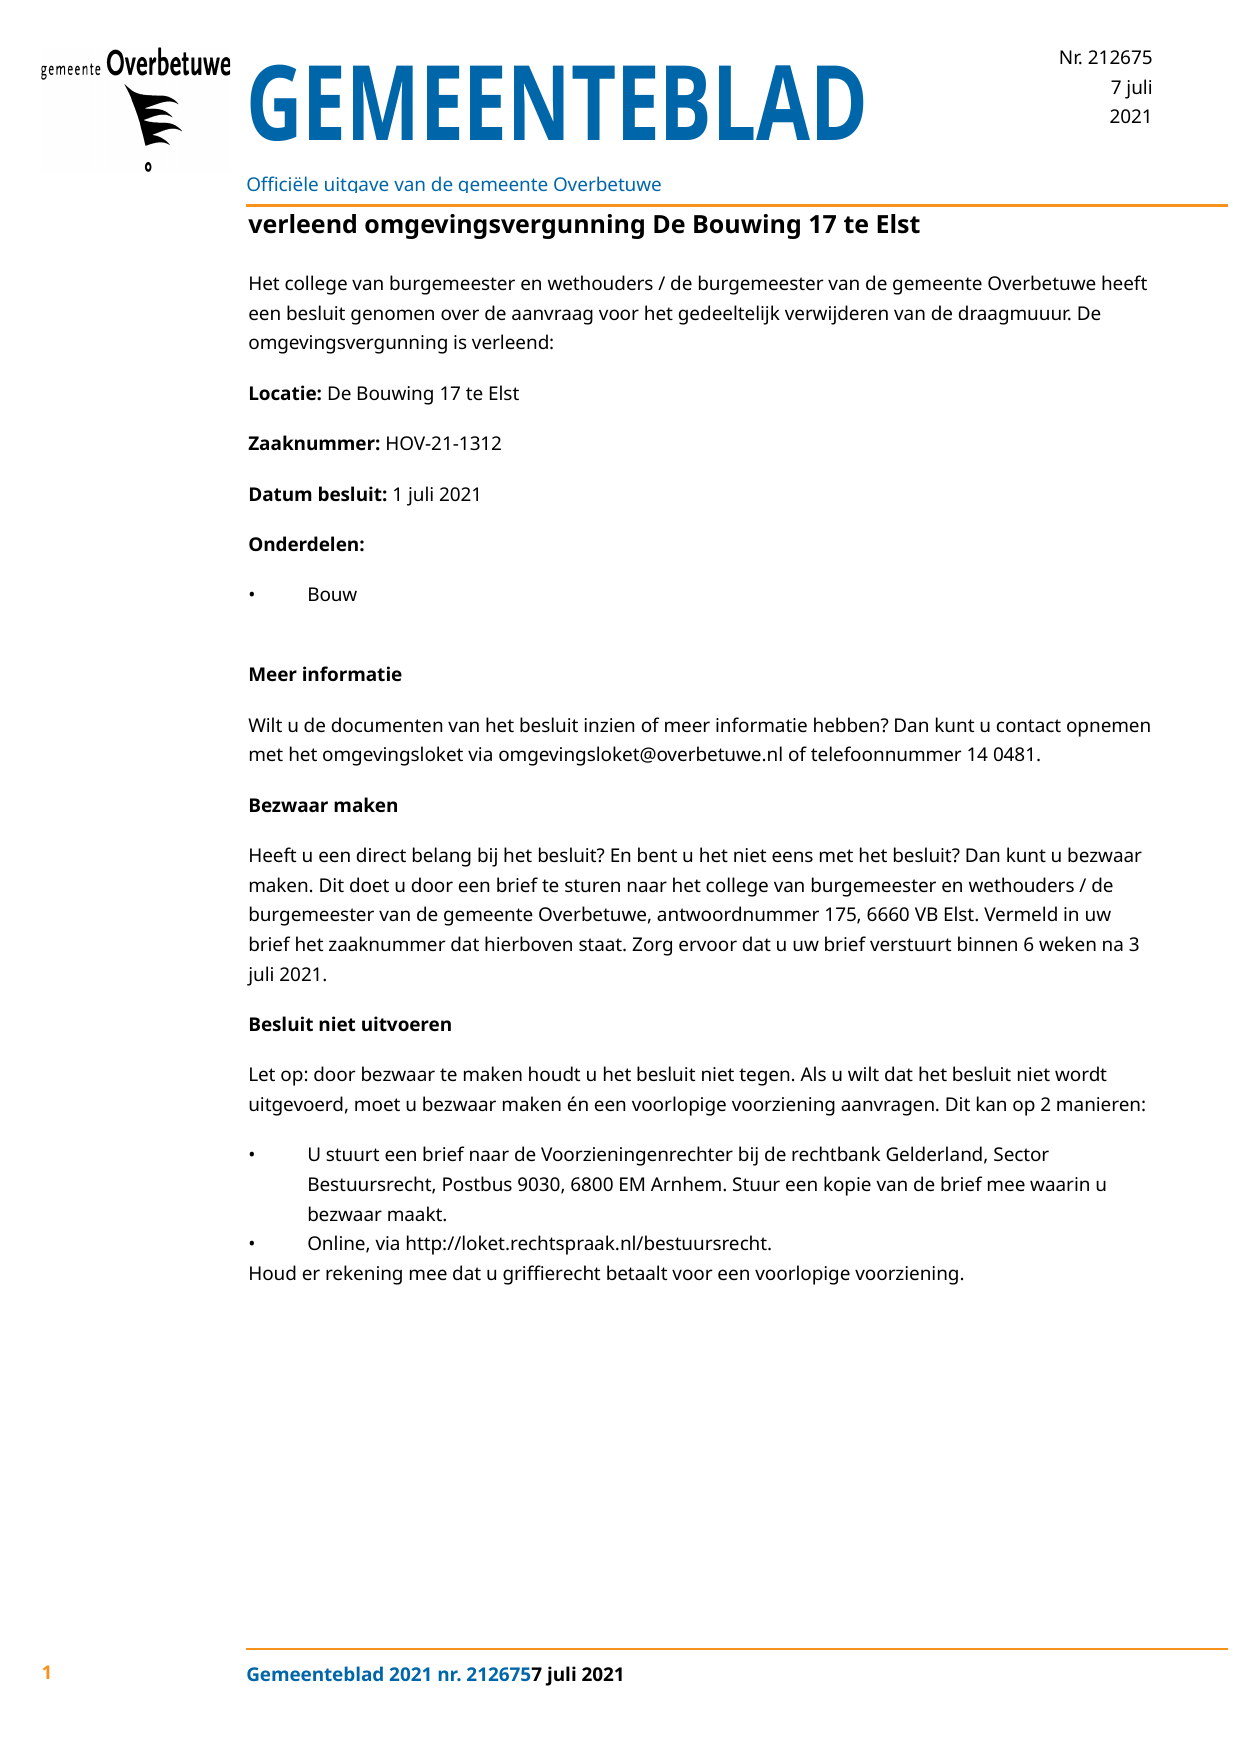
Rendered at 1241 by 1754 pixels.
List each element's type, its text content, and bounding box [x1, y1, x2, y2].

list Online, via http://loket.rechtspraak.nl/bestuursrecht. [248, 1230, 1152, 1256]
text Locatie: De Bouwing 17 te Elst [248, 380, 1152, 406]
text Besluit niet uitvoeren [248, 1011, 1152, 1037]
text Houd er rekening mee dat u griffierecht betaalt voor een voorlopige voorziening. [248, 1260, 1152, 1286]
text Het college van burgemeester en wethouders / de burgemeester van de gemeente Overbetuwe heeft een besluit genomen over de aanvraag voor het gedeeltelijk verwijderen van de draagmuuur. De omgevingsvergunning is verleend: [248, 270, 1152, 355]
text verleend omgevingsvergunning De Bouwing 17 te Elst [248, 207, 1152, 241]
text Wilt u de documenten van het besluit inzien of meer informatie hebben? Dan kunt u contact opnemen met het omgevingsloket via omgevingsloket@overbetuwe.nl of telefoonnummer 14 0481. [248, 712, 1152, 767]
list Bouw [248, 582, 1152, 607]
text Heeft u een direct belang bij het besluit? En bent u het niet eens met het besluit? Dan kunt u bezwaar maken. Dit doet u door een brief te sturen naar het college van burgemeester en wethouders / de burgemeester van de gemeente Overbetuwe, antwoordnummer 175, 6660 VB Elst. Vermeld in uw brief het zaaknummer dat hierboven staat. Zorg ervoor dat u uw brief verstuurt binnen 6 weken na 3 juli 2021. [248, 842, 1152, 986]
list U stuurt een brief naar de Voorzieningenrechter bij de rechtbank Gelderland, Sector Bestuursrecht, Postbus 9030, 6800 EM Arnhem. Stuur een kopie van de brief mee waarin u bezwaar maakt. [248, 1142, 1152, 1226]
text Onderdelen: [248, 531, 1152, 557]
text Datum besluit: 1 juli 2021 [248, 481, 1152, 506]
text Meer informatie [248, 662, 1152, 687]
picture [41, 47, 231, 172]
text Zaaknummer: HOV-21-1312 [248, 430, 1152, 456]
text Bezwaar maken [248, 792, 1152, 818]
text Let op: door bezwaar te maken houdt u het besluit niet tegen. Als u wilt dat het besluit niet wordt uitgevoerd, moet u bezwaar maken én een voorlopige voorziening aanvragen. Dit kan op 2 manieren: [248, 1062, 1152, 1117]
